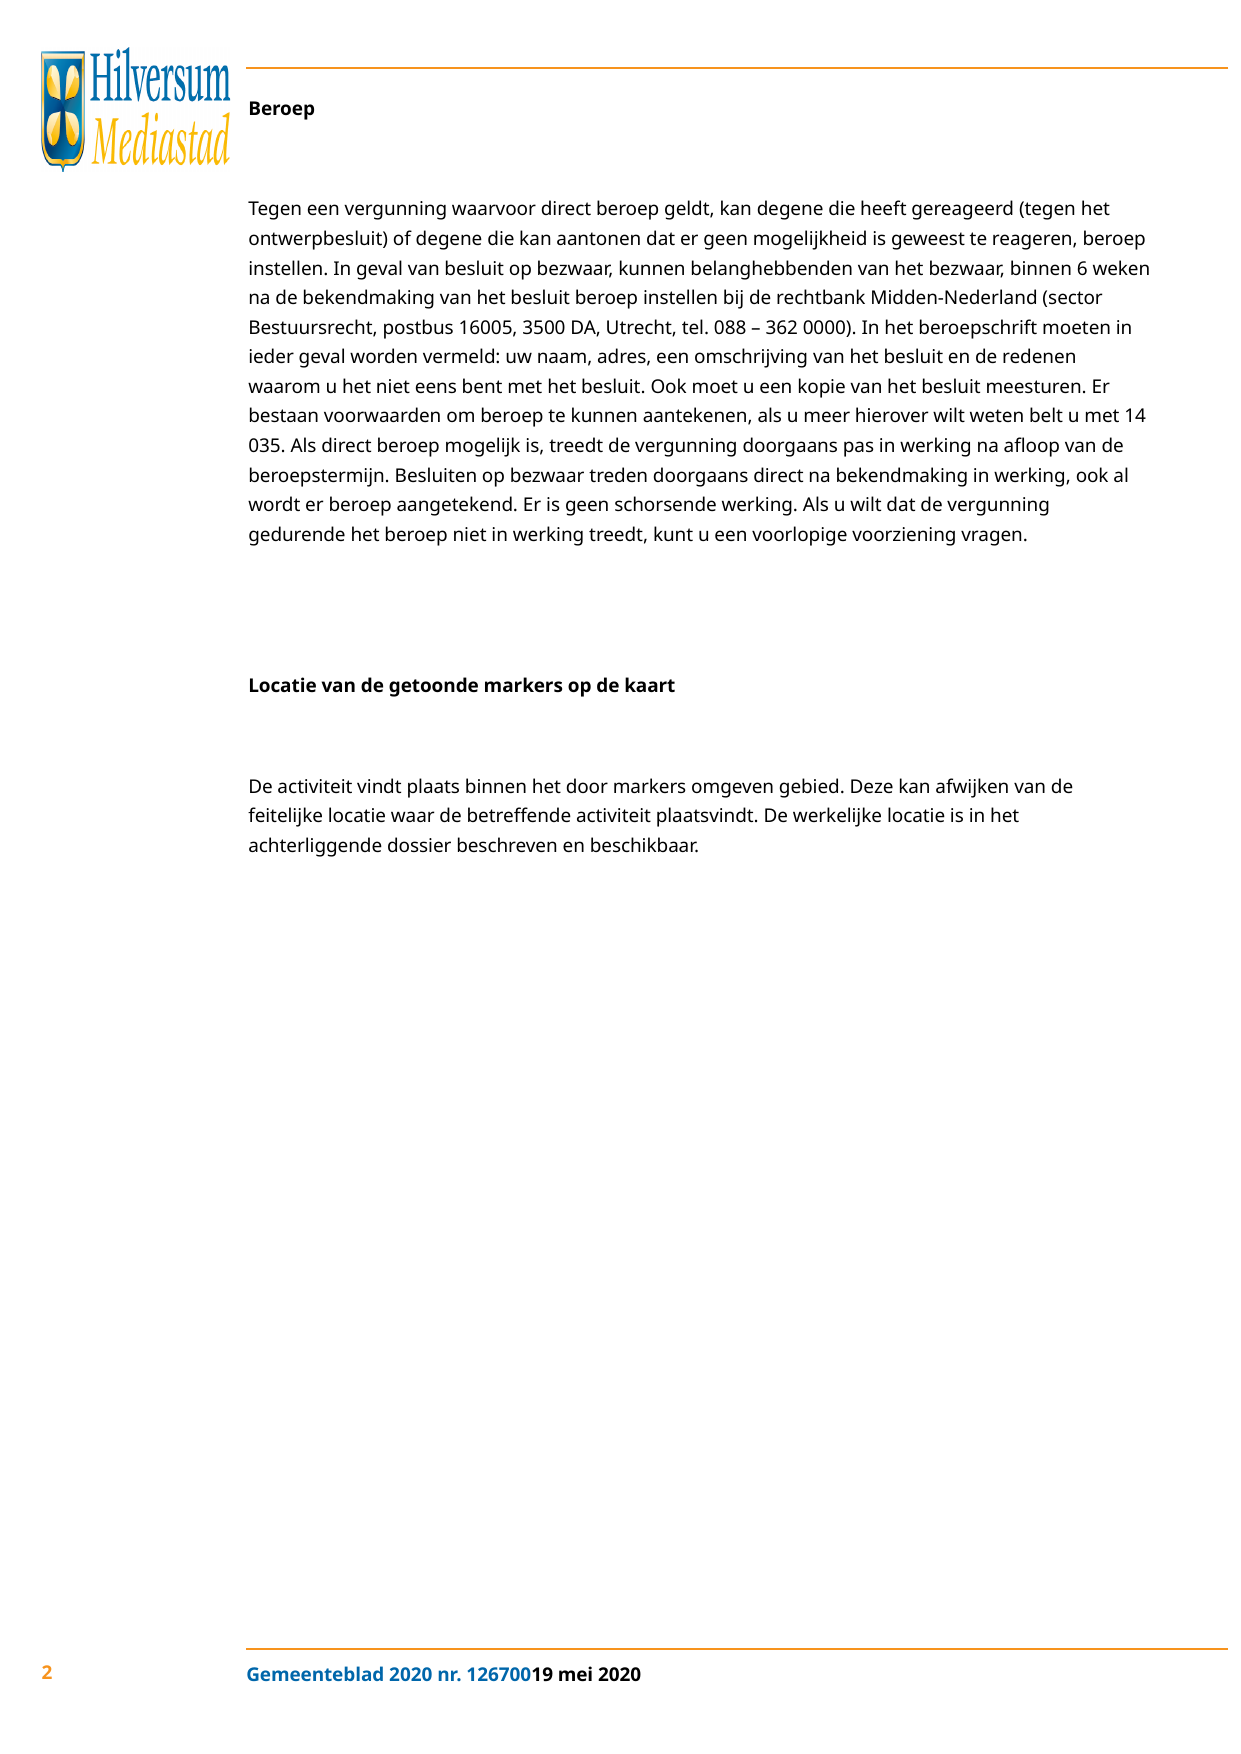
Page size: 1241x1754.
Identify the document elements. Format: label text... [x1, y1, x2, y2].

text Locatie van de getoonde markers op de kaart [248, 672, 1152, 698]
text Beroep [248, 95, 1152, 121]
text De activiteit vindt plaats binnen het door markers omgeven gebied. Deze kan afwijken van de feitelijke locatie waar de betreffende activiteit plaatsvindt. De werkelijke locatie is in het achterliggende dossier beschreven en beschikbaar. [248, 773, 1152, 858]
picture [41, 47, 231, 172]
text Tegen een vergunning waarvoor direct beroep geldt, kan degene die heeft gereageerd (tegen het ontwerpbesluit) of degene die kan aantonen dat er geen mogelijkheid is geweest te reageren, beroep instellen. In geval van besluit op bezwaar, kunnen belanghebbenden van het bezwaar, binnen 6 weken na de bekendmaking van het besluit beroep instellen bij de rechtbank Midden-Nederland (sector Bestuursrecht, postbus 16005, 3500 DA, Utrecht, tel. 088 – 362 0000). In het beroepschrift moeten in ieder geval worden vermeld: uw naam, adres, een omschrijving van het besluit en de redenen waarom u het niet eens bent met het besluit. Ook moet u een kopie van het besluit meesturen. Er bestaan voorwaarden om beroep te kunnen aantekenen, als u meer hierover wilt weten belt u met 14 035. Als direct beroep mogelijk is, treedt de vergunning doorgaans pas in werking na afloop van de beroepstermijn. Besluiten op bezwaar treden doorgaans direct na bekendmaking in werking, ook al wordt er beroep aangetekend. Er is geen schorsende werking. Als u wilt dat de vergunning gedurende het beroep niet in werking treedt, kunt u een voorlopige voorziening vragen. [248, 196, 1152, 547]
